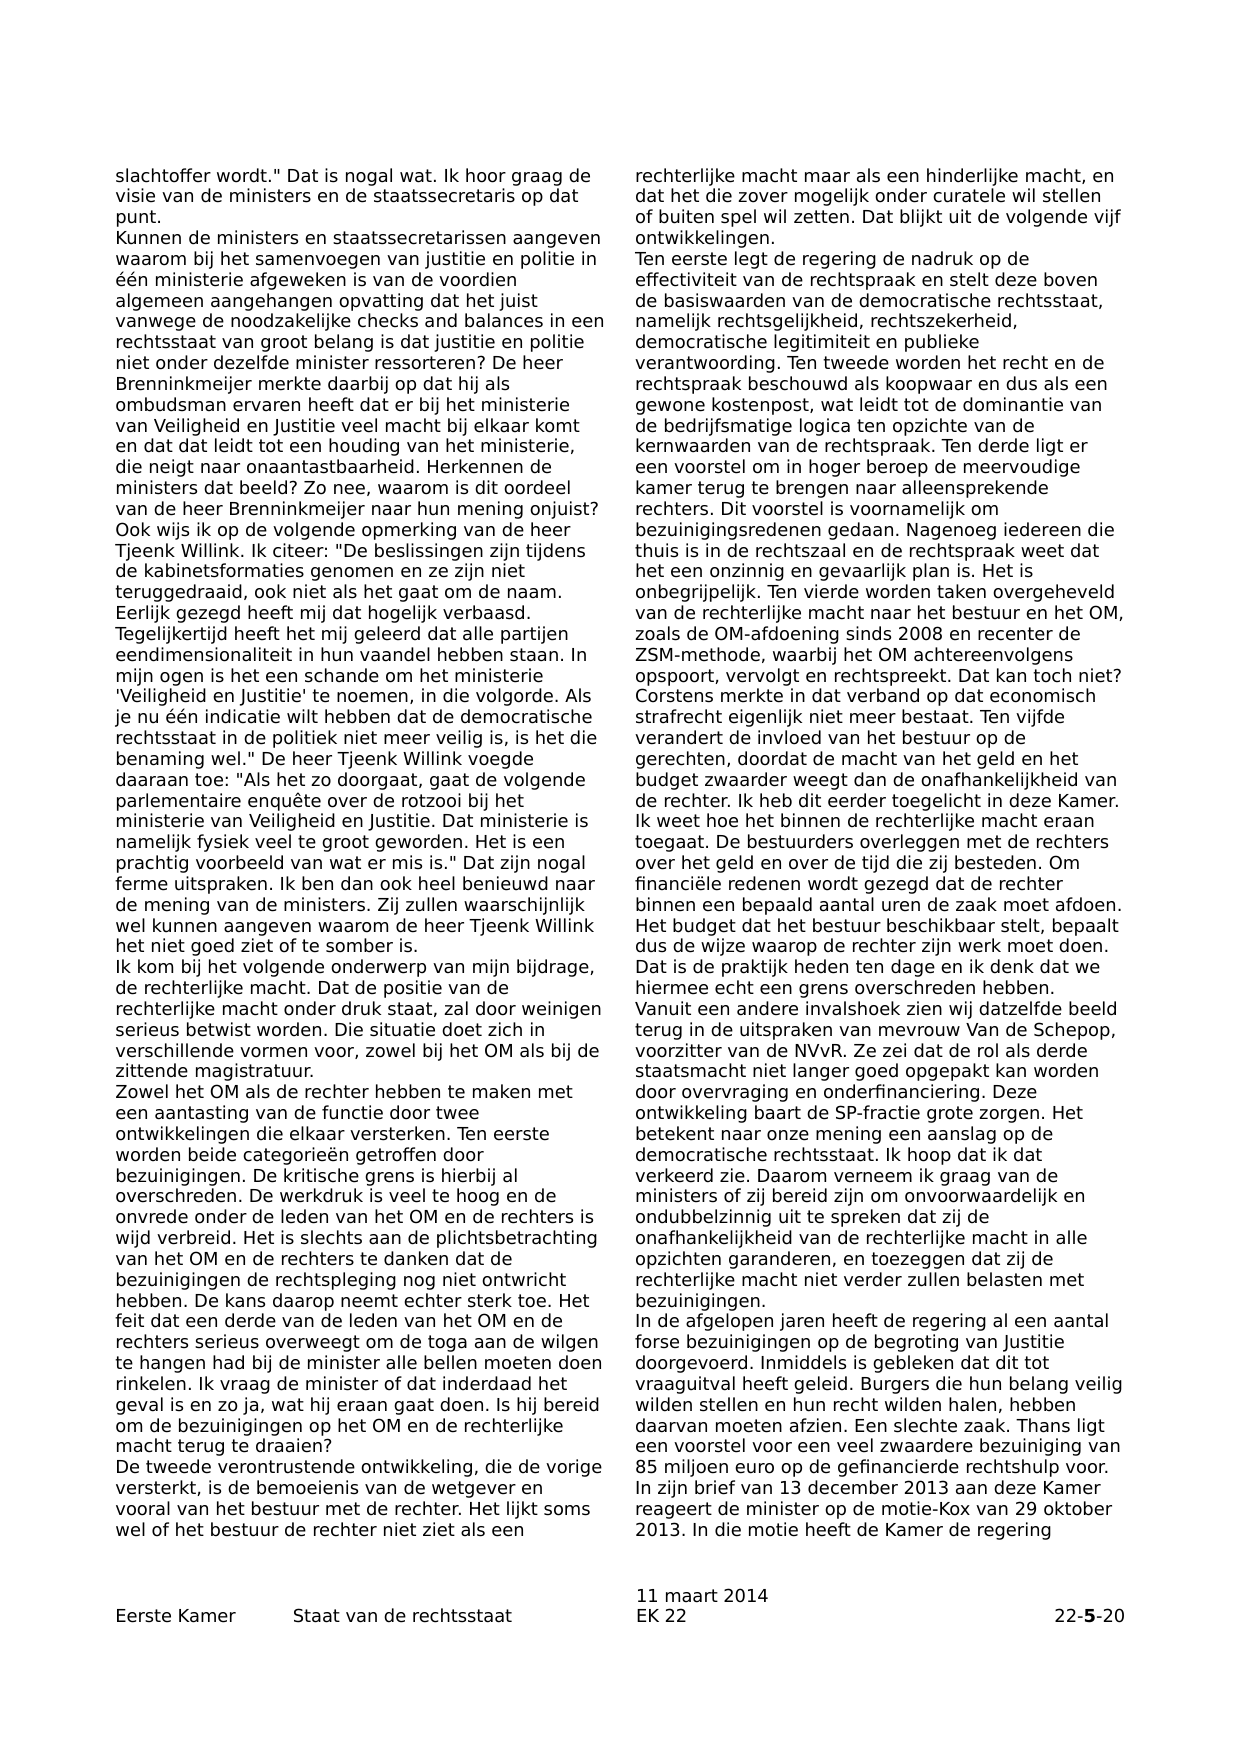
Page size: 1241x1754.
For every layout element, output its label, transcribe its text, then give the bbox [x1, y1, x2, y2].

text rechterlijke macht maar als een hinderlijke macht, en dat het die zover mogelijk onder curatele wil stellen of buiten spel wil zetten. Dat blijkt uit de volgende vijf ontwikkelingen. [635, 165, 1125, 249]
text Ten eerste legt de regering de nadruk op de effectiviteit van de rechtspraak en stelt deze boven de basiswaarden van de democratische rechtsstaat, namelijk rechtsgelijkheid, rechtszekerheid, democratische legitimiteit en publieke verantwoording. Ten tweede worden het recht en de rechtspraak beschouwd als koopwaar en dus als een gewone kostenpost, wat leidt tot de dominantie van de bedrijfsmatige logica ten opzichte van de kernwaarden van de rechtspraak. Ten derde ligt er een voorstel om in hoger beroep de meervoudige kamer terug te brengen naar alleensprekende rechters. Dit voorstel is voornamelijk om bezuinigingsredenen gedaan. Nagenoeg iedereen die thuis is in de rechtszaal en de rechtspraak weet dat het een onzinnig en gevaarlijk plan is. Het is onbegrijpelijk. Ten vierde worden taken overgeheveld van de rechterlijke macht naar het bestuur en het OM, zoals de OM-afdoening sinds 2008 en recenter de ZSM-methode, waarbij het OM achtereenvolgens opspoort, vervolgt en rechtspreekt. Dat kan toch niet? Corstens merkte in dat verband op dat economisch strafrecht eigenlijk niet meer bestaat. Ten vijfde verandert de invloed van het bestuur op de gerechten, doordat de macht van het geld en het budget zwaarder weegt dan de onafhankelijkheid van de rechter. Ik heb dit eerder toegelicht in deze Kamer. Ik weet hoe het binnen de rechterlijke macht eraan toegaat. De bestuurders overleggen met de rechters over het geld en over de tijd die zij besteden. Om financiële redenen wordt gezegd dat de rechter binnen een bepaald aantal uren de zaak moet afdoen. Het budget dat het bestuur beschikbaar stelt, bepaalt dus de wijze waarop de rechter zijn werk moet doen. Dat is de praktijk heden ten dage en ik denk dat we hiermee echt een grens overschreden hebben. [635, 249, 1125, 999]
text Vanuit een andere invalshoek zien wij datzelfde beeld terug in de uitspraken van mevrouw Van de Schepop, voorzitter van de NVvR. Ze zei dat de rol als derde staatsmacht niet langer goed opgepakt kan worden door overvraging en onderfinanciering. Deze ontwikkeling baart de SP-fractie grote zorgen. Het betekent naar onze mening een aanslag op de democratische rechtsstaat. Ik hoop dat ik dat verkeerd zie. Daarom verneem ik graag van de ministers of zij bereid zijn om onvoorwaardelijk en ondubbelzinnig uit te spreken dat zij de onafhankelijkheid van de rechterlijke macht in alle opzichten garanderen, en toezeggen dat zij de rechterlijke macht niet verder zullen belasten met bezuinigingen. [635, 999, 1125, 1311]
text Zowel het OM als de rechter hebben te maken met een aantasting van de functie door twee ontwikkelingen die elkaar versterken. Ten eerste worden beide categorieën getroffen door bezuinigingen. De kritische grens is hierbij al overschreden. De werkdruk is veel te hoog en de onvrede onder de leden van het OM en de rechters is wijd verbreid. Het is slechts aan de plichtsbetrachting van het OM en de rechters te danken dat de bezuinigingen de rechtspleging nog niet ontwricht hebben. De kans daarop neemt echter sterk toe. Het feit dat een derde van de leden van het OM en de rechters serieus overweegt om de toga aan de wilgen te hangen had bij de minister alle bellen moeten doen rinkelen. Ik vraag de minister of dat inderdaad het geval is en zo ja, wat hij eraan gaat doen. Is hij bereid om de bezuinigingen op het OM en de rechterlijke macht terug te draaien? [115, 1082, 605, 1457]
text slachtoffer wordt." Dat is nogal wat. Ik hoor graag de visie van de ministers en de staatssecretaris op dat punt. [115, 165, 605, 228]
text Ook wijs ik op de volgende opmerking van de heer Tjeenk Willink. Ik citeer: "De beslissingen zijn tijdens de kabinetsformaties genomen en ze zijn niet teruggedraaid, ook niet als het gaat om de naam. Eerlijk gezegd heeft mij dat hogelijk verbaasd. Tegelijkertijd heeft het mij geleerd dat alle partijen eendimensionaliteit in hun vaandel hebben staan. In mijn ogen is het een schande om het ministerie 'Veiligheid en Justitie' te noemen, in die volgorde. Als je nu één indicatie wilt hebben dat de democratische rechtsstaat in de politiek niet meer veilig is, is het die benaming wel." De heer Tjeenk Willink voegde daaraan toe: "Als het zo doorgaat, gaat de volgende parlementaire enquête over de rotzooi bij het ministerie van Veiligheid en Justitie. Dat ministerie is namelijk fysiek veel te groot geworden. Het is een prachtig voorbeeld van wat er mis is." Dat zijn nogal ferme uitspraken. Ik ben dan ook heel benieuwd naar de mening van de ministers. Zij zullen waarschijnlijk wel kunnen aangeven waarom de heer Tjeenk Willink het niet goed ziet of te somber is. [115, 519, 605, 957]
text Ik kom bij het volgende onderwerp van mijn bijdrage, de rechterlijke macht. Dat de positie van de rechterlijke macht onder druk staat, zal door weinigen serieus betwist worden. Die situatie doet zich in verschillende vormen voor, zowel bij het OM als bij de zittende magistratuur. [115, 957, 605, 1082]
text Kunnen de ministers en staatssecretarissen aangeven waarom bij het samenvoegen van justitie en politie in één ministerie afgeweken is van de voordien algemeen aangehangen opvatting dat het juist vanwege de noodzakelijke checks and balances in een rechtsstaat van groot belang is dat justitie en politie niet onder dezelfde minister ressorteren? De heer Brenninkmeijer merkte daarbij op dat hij als ombudsman ervaren heeft dat er bij het ministerie van Veiligheid en Justitie veel macht bij elkaar komt en dat dat leidt tot een houding van het ministerie, die neigt naar onaantastbaarheid. Herkennen de ministers dat beeld? Zo nee, waarom is dit oordeel van de heer Brenninkmeijer naar hun mening onjuist? [115, 228, 605, 519]
text De tweede verontrustende ontwikkeling, die de vorige versterkt, is de bemoeienis van de wetgever en vooral van het bestuur met de rechter. Het lijkt soms wel of het bestuur de rechter niet ziet als een [115, 1457, 605, 1540]
text In de afgelopen jaren heeft de regering al een aantal forse bezuinigingen op de begroting van Justitie doorgevoerd. Inmiddels is gebleken dat dit tot vraaguitval heeft geleid. Burgers die hun belang veilig wilden stellen en hun recht wilden halen, hebben daarvan moeten afzien. Een slechte zaak. Thans ligt een voorstel voor een veel zwaardere bezuiniging van 85 miljoen euro op de gefinancierde rechtshulp voor. In zijn brief van 13 december 2013 aan deze Kamer reageert de minister op de motie-Kox van 29 oktober 2013. In die motie heeft de Kamer de regering [635, 1311, 1125, 1540]
